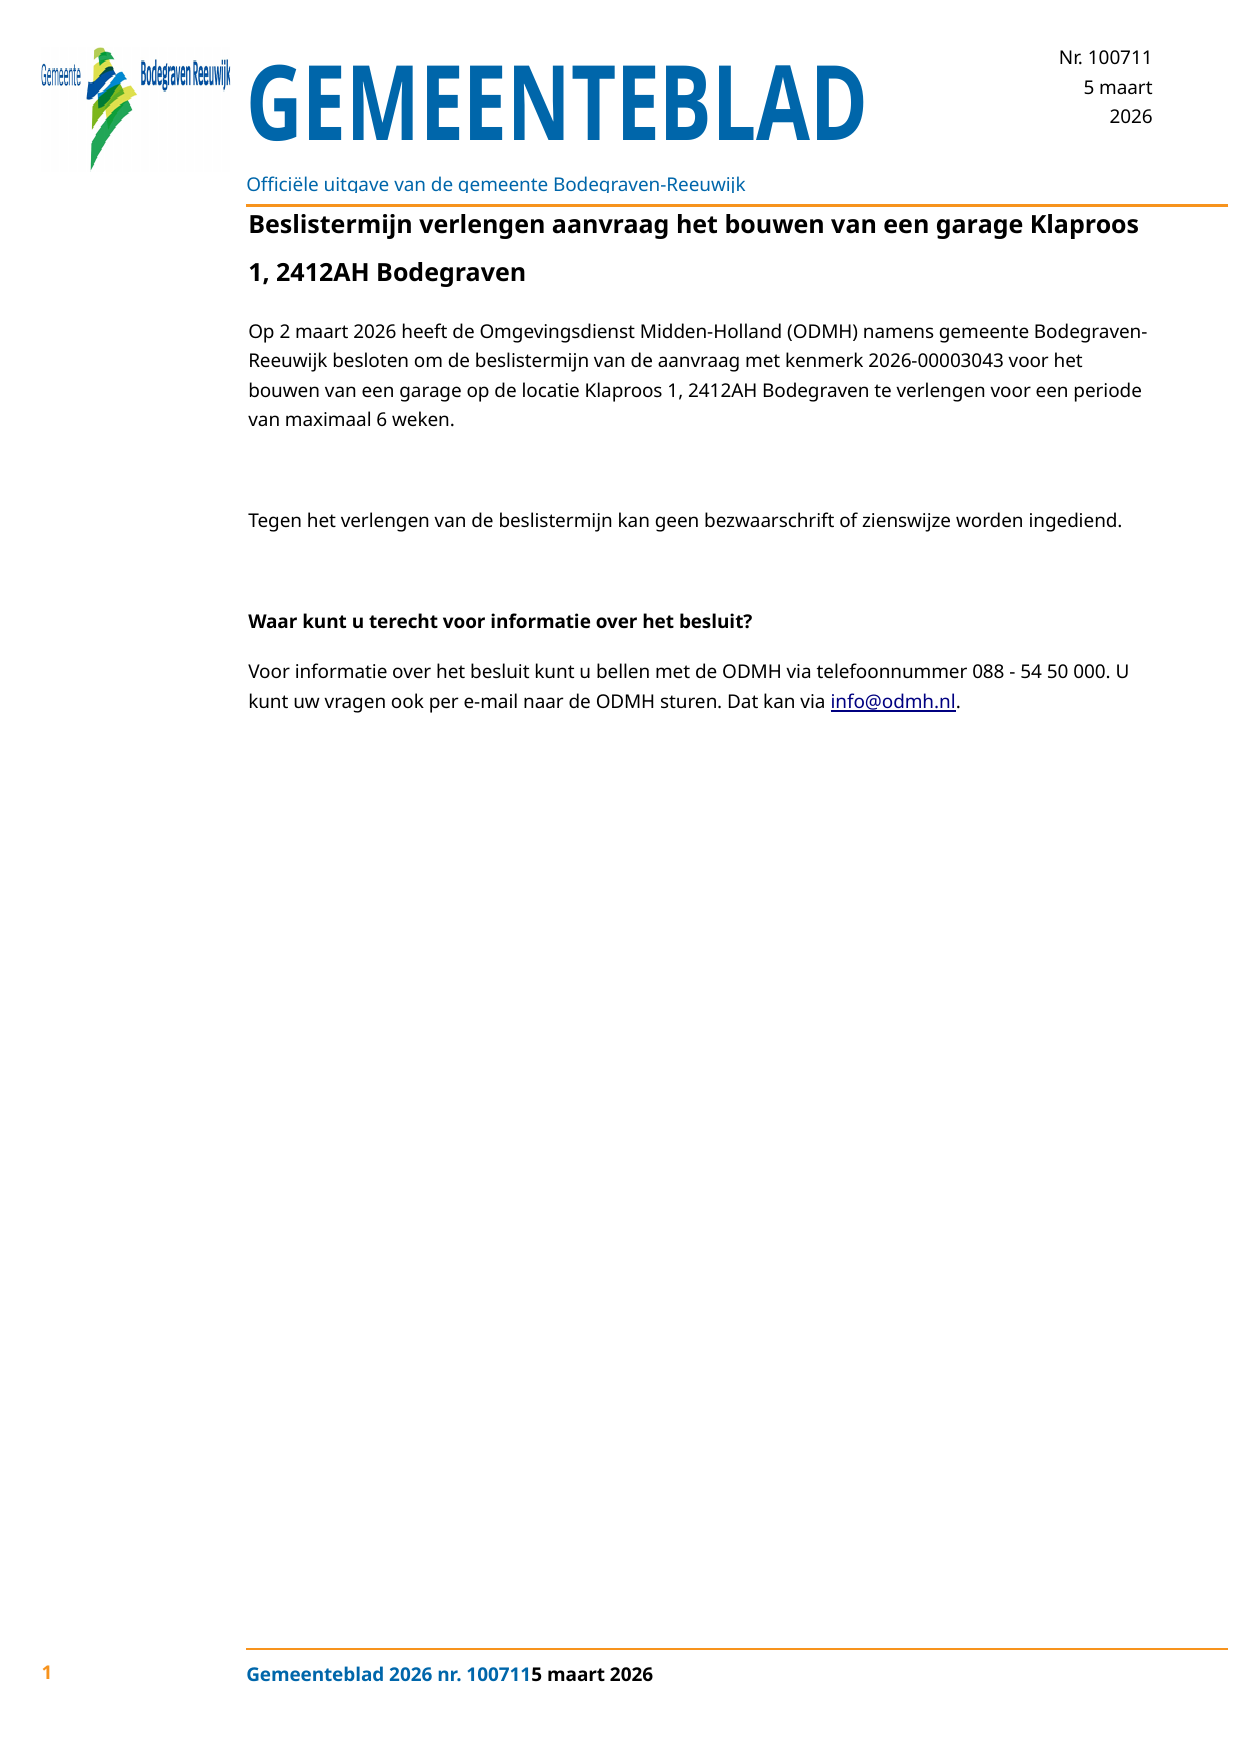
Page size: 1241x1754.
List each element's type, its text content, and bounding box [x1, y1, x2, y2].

text Op 2 maart 2026 heeft de Omgevingsdienst Midden-Holland (ODMH) namens gemeente Bodegraven-Reeuwijk besloten om de beslistermijn van de aanvraag met kenmerk 2026-00003043 voor het bouwen van een garage op de locatie Klaproos 1, 2412AH Bodegraven te verlengen voor een periode van maximaal 6 weken. [248, 318, 1152, 432]
text Voor informatie over het besluit kunt u bellen met de ODMH via telefoonnummer 088 - 54 50 000. U kunt uw vragen ook per e-mail naar de ODMH sturen. Dat kan via info@odmh.nl. [248, 659, 1152, 714]
text Beslistermijn verlengen aanvraag het bouwen van een garage Klaproos 1, 2412AH Bodegraven [248, 207, 1152, 288]
text Waar kunt u terecht voor informatie over het besluit? [248, 608, 1152, 634]
text Tegen het verlengen van de beslistermijn kan geen bezwaarschrift of zienswijze worden ingediend. [248, 507, 1152, 533]
picture [41, 47, 231, 172]
